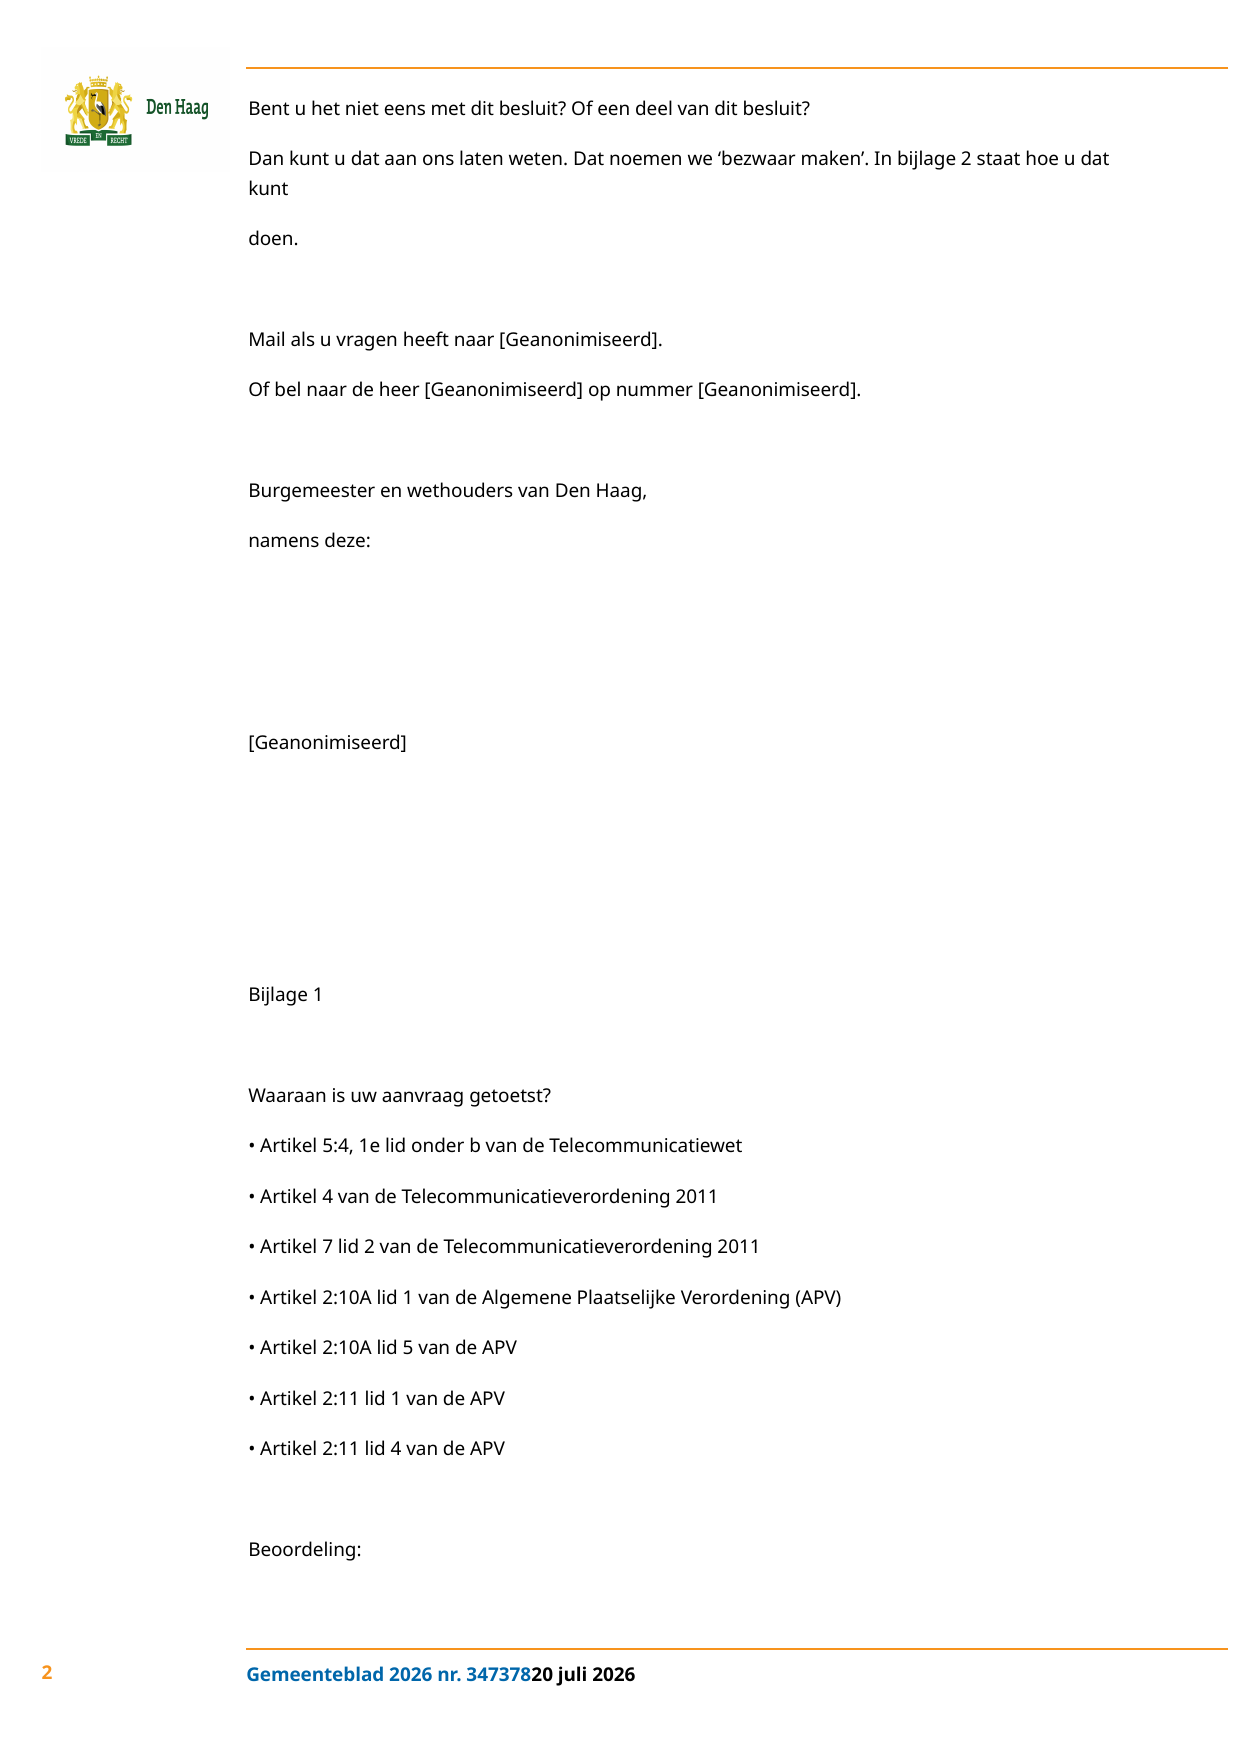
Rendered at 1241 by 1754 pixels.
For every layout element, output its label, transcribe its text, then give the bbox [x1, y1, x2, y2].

text Dan kunt u dat aan ons laten weten. Dat noemen we ‘bezwaar maken’. In bijlage 2 staat hoe u dat kunt [248, 145, 1152, 201]
text • Artikel 7 lid 2 van de Telecommunicatieverordening 2011 [248, 1233, 1152, 1259]
text • Artikel 2:10A lid 5 van de APV [248, 1334, 1152, 1360]
text Of bel naar de heer [Geanonimiseerd] op nummer [Geanonimiseerd]. [248, 376, 1152, 402]
text doen. [248, 225, 1152, 251]
text namens deze: [248, 528, 1152, 553]
text • Artikel 4 van de Telecommunicatieverordening 2011 [248, 1183, 1152, 1209]
picture [41, 47, 231, 172]
text Burgemeester en wethouders van Den Haag, [248, 477, 1152, 503]
text Beoordeling: [248, 1536, 1152, 1562]
text Mail als u vragen heeft naar [Geanonimiseerd]. [248, 326, 1152, 352]
text Waaraan is uw aanvraag getoetst? [248, 1082, 1152, 1108]
text [Geanonimiseerd] [248, 729, 1152, 755]
text Bent u het niet eens met dit besluit? Of een deel van dit besluit? [248, 95, 1152, 121]
text • Artikel 2:11 lid 4 van de APV [248, 1435, 1152, 1461]
text • Artikel 5:4, 1e lid onder b van de Telecommunicatiewet [248, 1133, 1152, 1158]
text Bijlage 1 [248, 981, 1152, 1007]
text • Artikel 2:11 lid 1 van de APV [248, 1385, 1152, 1411]
text • Artikel 2:10A lid 1 van de Algemene Plaatselijke Verordening (APV) [248, 1284, 1152, 1310]
